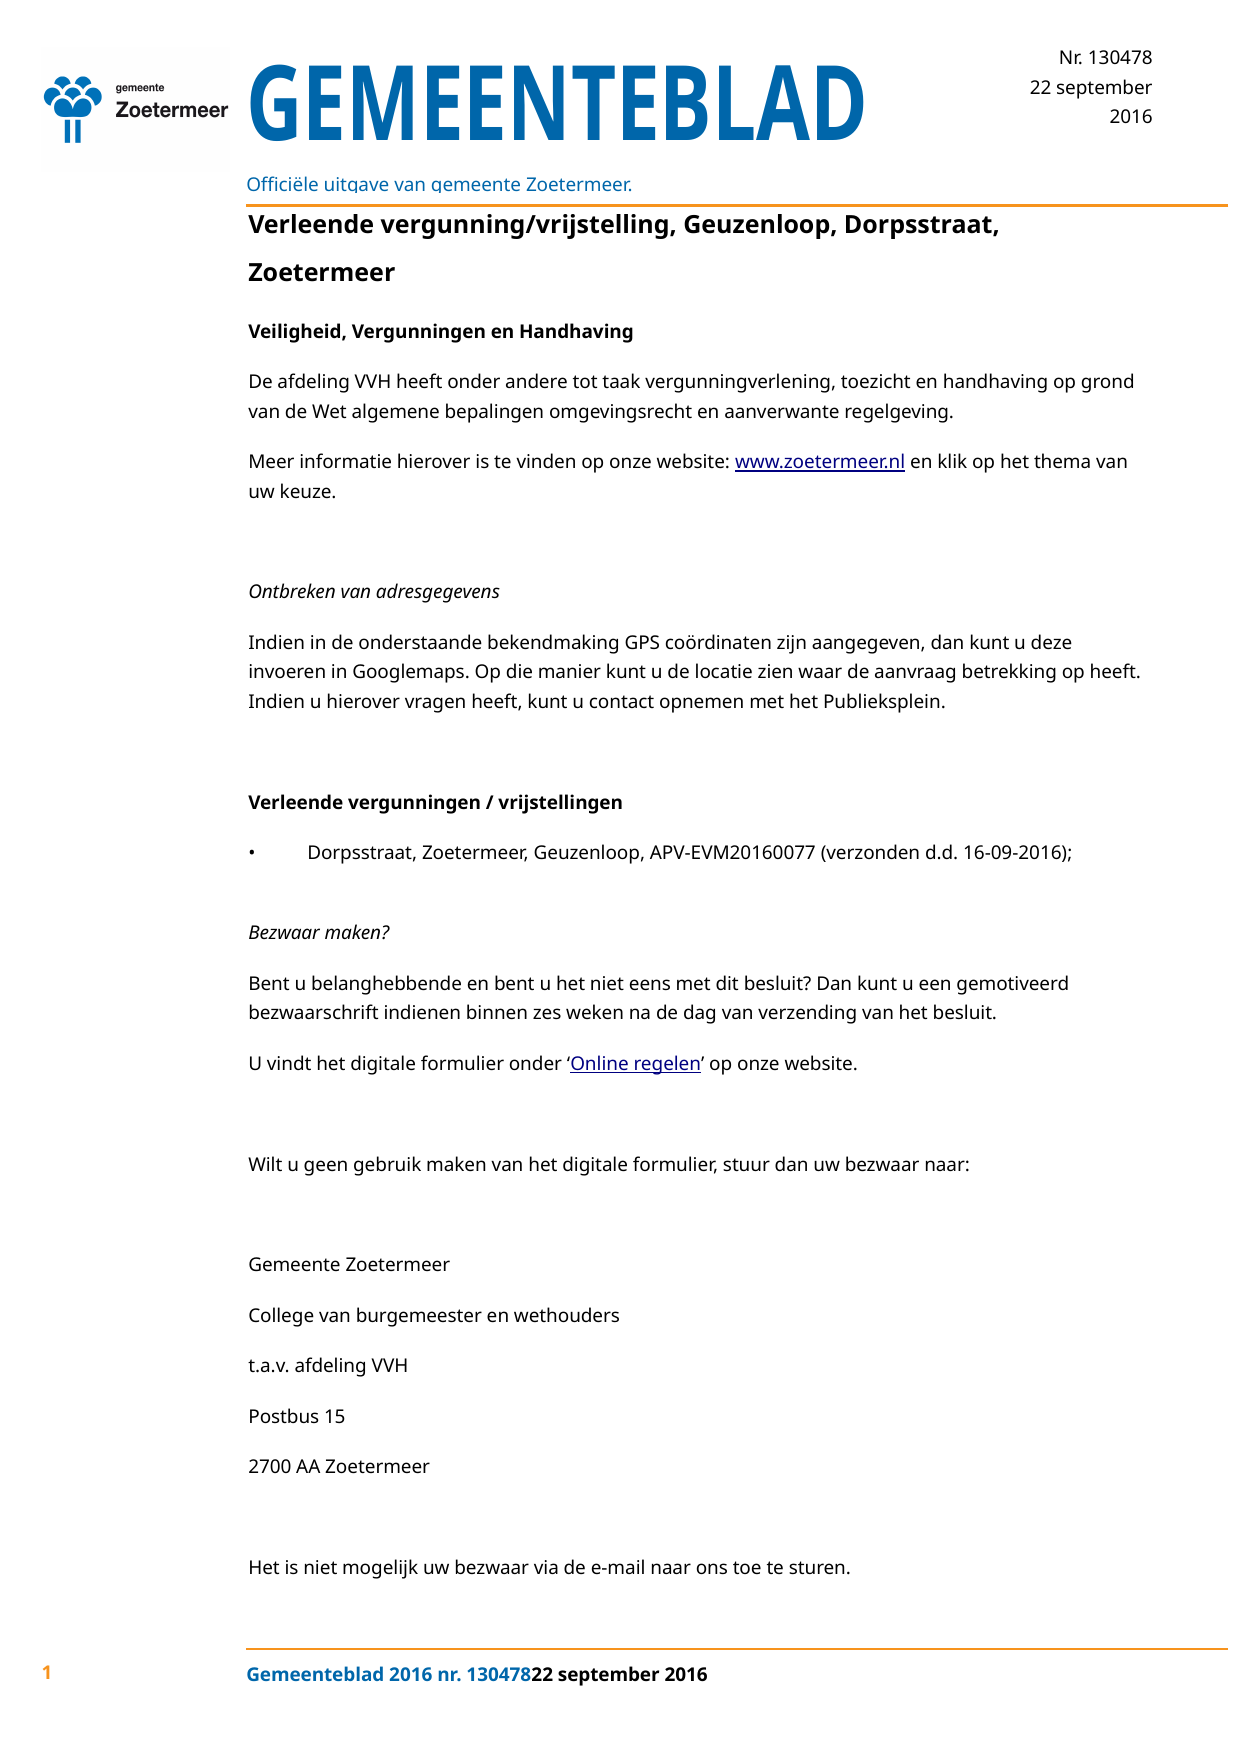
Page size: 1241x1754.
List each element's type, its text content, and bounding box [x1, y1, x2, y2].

text Het is niet mogelijk uw bezwaar via de e-mail naar ons toe te sturen. [248, 1554, 1152, 1580]
text De afdeling VVH heeft onder andere tot taak vergunningverlening, toezicht en handhaving op grond van de Wet algemene bepalingen omgevingsrecht en aanverwante regelgeving. [248, 368, 1152, 424]
text Ontbreken van adresgegevens [248, 579, 1152, 604]
text Veiligheid, Vergunningen en Handhaving [248, 318, 1152, 344]
text Verleende vergunningen / vrijstellingen [248, 789, 1152, 815]
text College van burgemeester en wethouders [248, 1302, 1152, 1328]
text Gemeente Zoetermeer [248, 1252, 1152, 1277]
text Verleende vergunning/vrijstelling, Geuzenloop, Dorpsstraat, Zoetermeer [248, 207, 1152, 288]
text Bezwaar maken? [248, 919, 1152, 945]
text t.a.v. afdeling VVH [248, 1352, 1152, 1378]
text Meer informatie hierover is te vinden op onze website: www.zoetermeer.nl en klik op het thema van uw keuze. [248, 448, 1152, 504]
text 2700 AA Zoetermeer [248, 1453, 1152, 1479]
text U vindt het digitale formulier onder ‘Online regelen’ op onze website. [248, 1050, 1152, 1076]
text Wilt u geen gebruik maken van het digitale formulier, stuur dan uw bezwaar naar: [248, 1151, 1152, 1177]
list Dorpsstraat, Zoetermeer, Geuzenloop, APV-EVM20160077 (verzonden d.d. 16-09-2016); [248, 839, 1152, 865]
text Indien in de onderstaande bekendmaking GPS coördinaten zijn aangegeven, dan kunt u deze invoeren in Googlemaps. Op die manier kunt u de locatie zien waar de aanvraag betrekking op heeft. Indien u hierover vragen heeft, kunt u contact opnemen met het Publieksplein. [248, 629, 1152, 714]
text Bent u belanghebbende en bent u het niet eens met dit besluit? Dan kunt u een gemotiveerd bezwaarschrift indienen binnen zes weken na de dag van verzending van het besluit. [248, 970, 1152, 1025]
text Postbus 15 [248, 1403, 1152, 1429]
picture [41, 47, 231, 172]
